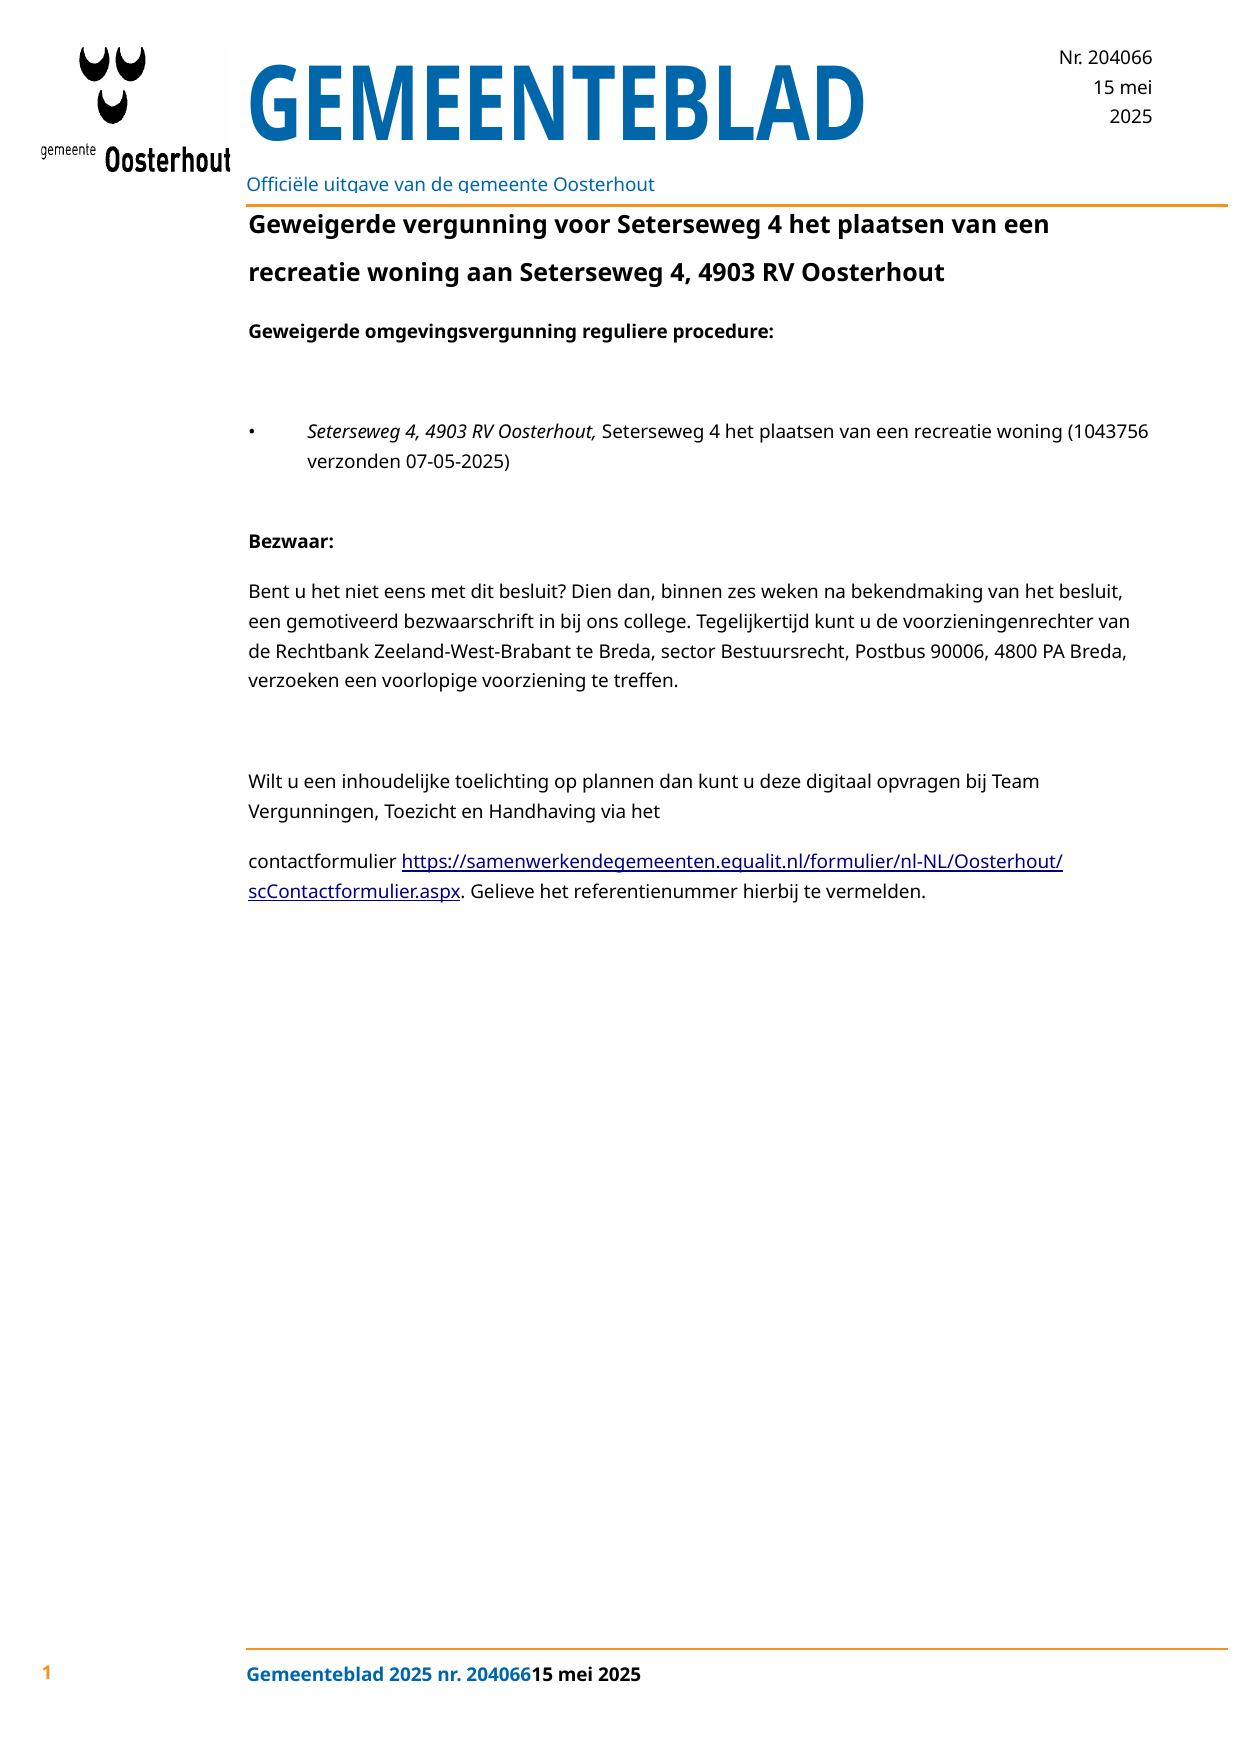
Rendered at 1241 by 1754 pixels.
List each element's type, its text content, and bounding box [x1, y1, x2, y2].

picture [41, 47, 231, 172]
text Bent u het niet eens met dit besluit? Dien dan, binnen zes weken na bekendmaking van het besluit, een gemotiveerd bezwaarschrift in bij ons college. Tegelijkertijd kunt u de voorzieningenrechter van de Rechtbank Zeeland-West-Brabant te Breda, sector Bestuursrecht, Postbus 90006, 4800 PA Breda, verzoeken een voorlopige voorziening te treffen. [248, 579, 1152, 693]
text Bezwaar: [248, 528, 1152, 554]
text Geweigerde vergunning voor Seterseweg 4 het plaatsen van een recreatie woning aan Seterseweg 4, 4903 RV Oosterhout [248, 207, 1152, 288]
text Wilt u een inhoudelijke toelichting op plannen dan kunt u deze digitaal opvragen bij Team Vergunningen, Toezicht en Handhaving via het [248, 768, 1152, 824]
text contactformulier https://samenwerkendegemeenten.equalit.nl/formulier/nl-NL/Oosterhout/scContactformulier.aspx. Gelieve het referentienummer hierbij te vermelden. [248, 848, 1152, 904]
text Geweigerde omgevingsvergunning reguliere procedure: [248, 318, 1152, 344]
list Seterseweg 4, 4903 RV Oosterhout, Seterseweg 4 het plaatsen van een recreatie woning (1043756 verzonden 07-05-2025) [248, 419, 1152, 474]
